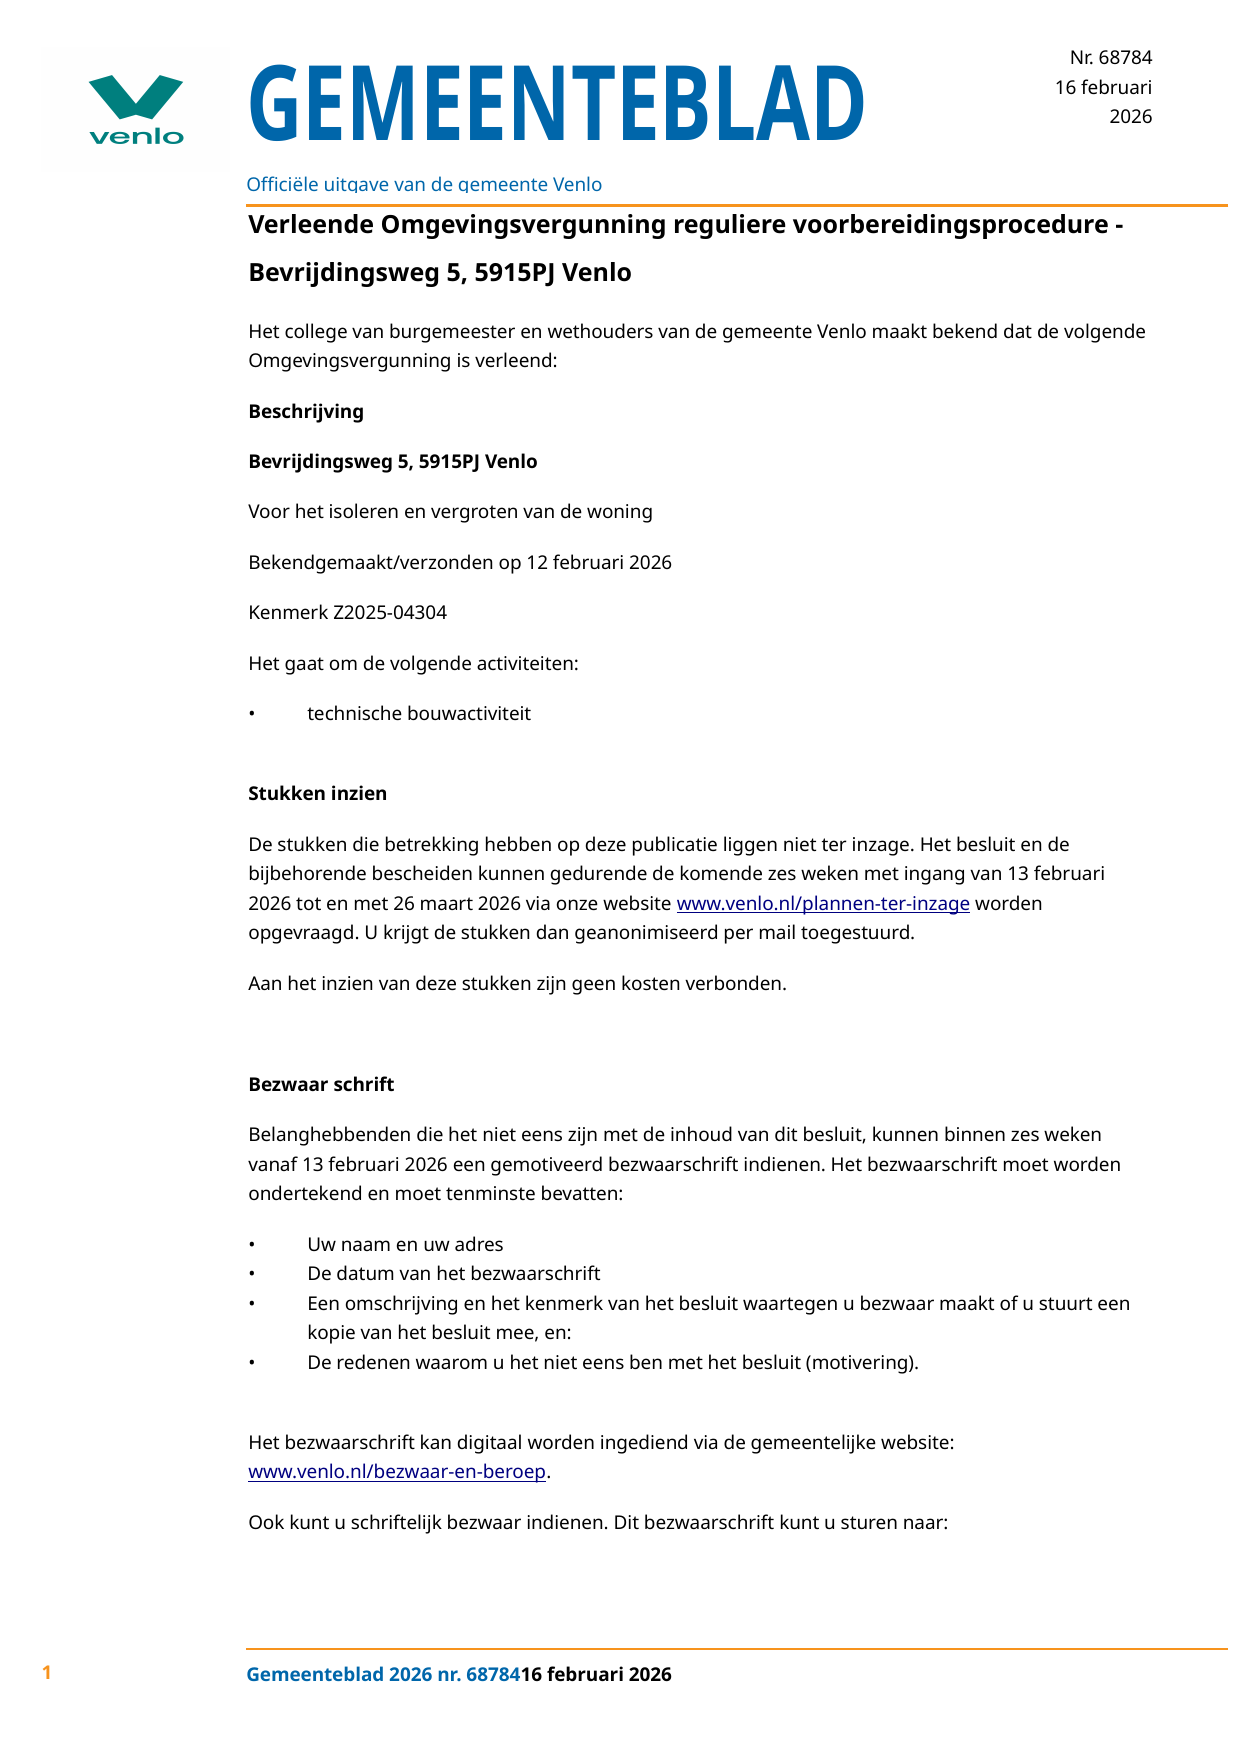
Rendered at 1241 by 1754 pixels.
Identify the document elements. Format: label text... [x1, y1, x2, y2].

text Bevrijdingsweg 5, 5915PJ Venlo [248, 448, 1152, 474]
text Het bezwaarschrift kan digitaal worden ingediend via de gemeentelijke website: www.venlo.nl/bezwaar-en-beroep. [248, 1429, 1152, 1484]
list technische bouwactiviteit [248, 700, 1152, 726]
text Bekendgemaakt/verzonden op 12 februari 2026 [248, 549, 1152, 575]
text Stukken inzien [248, 780, 1152, 806]
text Verleende Omgevingsvergunning reguliere voorbereidingsprocedure - Bevrijdingsweg 5, 5915PJ Venlo [248, 207, 1152, 288]
list Uw naam en uw adres [248, 1231, 1152, 1257]
text De stukken die betrekking hebben op deze publicatie liggen niet ter inzage. Het besluit en de bijbehorende bescheiden kunnen gedurende de komende zes weken met ingang van 13 februari 2026 tot en met 26 maart 2026 via onze website www.venlo.nl/plannen-ter-inzage worden opgevraagd. U krijgt de stukken dan geanonimiseerd per mail toegestuurd. [248, 831, 1152, 945]
text Het gaat om de volgende activiteiten: [248, 650, 1152, 676]
text Beschrijving [248, 398, 1152, 424]
text Belanghebbenden die het niet eens zijn met de inhoud van dit besluit, kunnen binnen zes weken vanaf 13 februari 2026 een gemotiveerd bezwaarschrift indienen. Het bezwaarschrift moet worden ondertekend en moet tenminste bevatten: [248, 1121, 1152, 1206]
text Het college van burgemeester en wethouders van de gemeente Venlo maakt bekend dat de volgende Omgevingsvergunning is verleend: [248, 318, 1152, 373]
text Aan het inzien van deze stukken zijn geen kosten verbonden. [248, 970, 1152, 996]
list Een omschrijving en het kenmerk van het besluit waartegen u bezwaar maakt of u stuurt een kopie van het besluit mee, en: [248, 1290, 1152, 1345]
text Ook kunt u schriftelijk bezwaar indienen. Dit bezwaarschrift kunt u sturen naar: [248, 1509, 1152, 1535]
picture [41, 47, 231, 172]
text Bezwaar schrift [248, 1071, 1152, 1097]
list De datum van het bezwaarschrift [248, 1260, 1152, 1286]
list De redenen waarom u het niet eens ben met het besluit (motivering). [248, 1349, 1152, 1375]
text Kenmerk Z2025-04304 [248, 599, 1152, 625]
text Voor het isoleren en vergroten van de woning [248, 499, 1152, 524]
